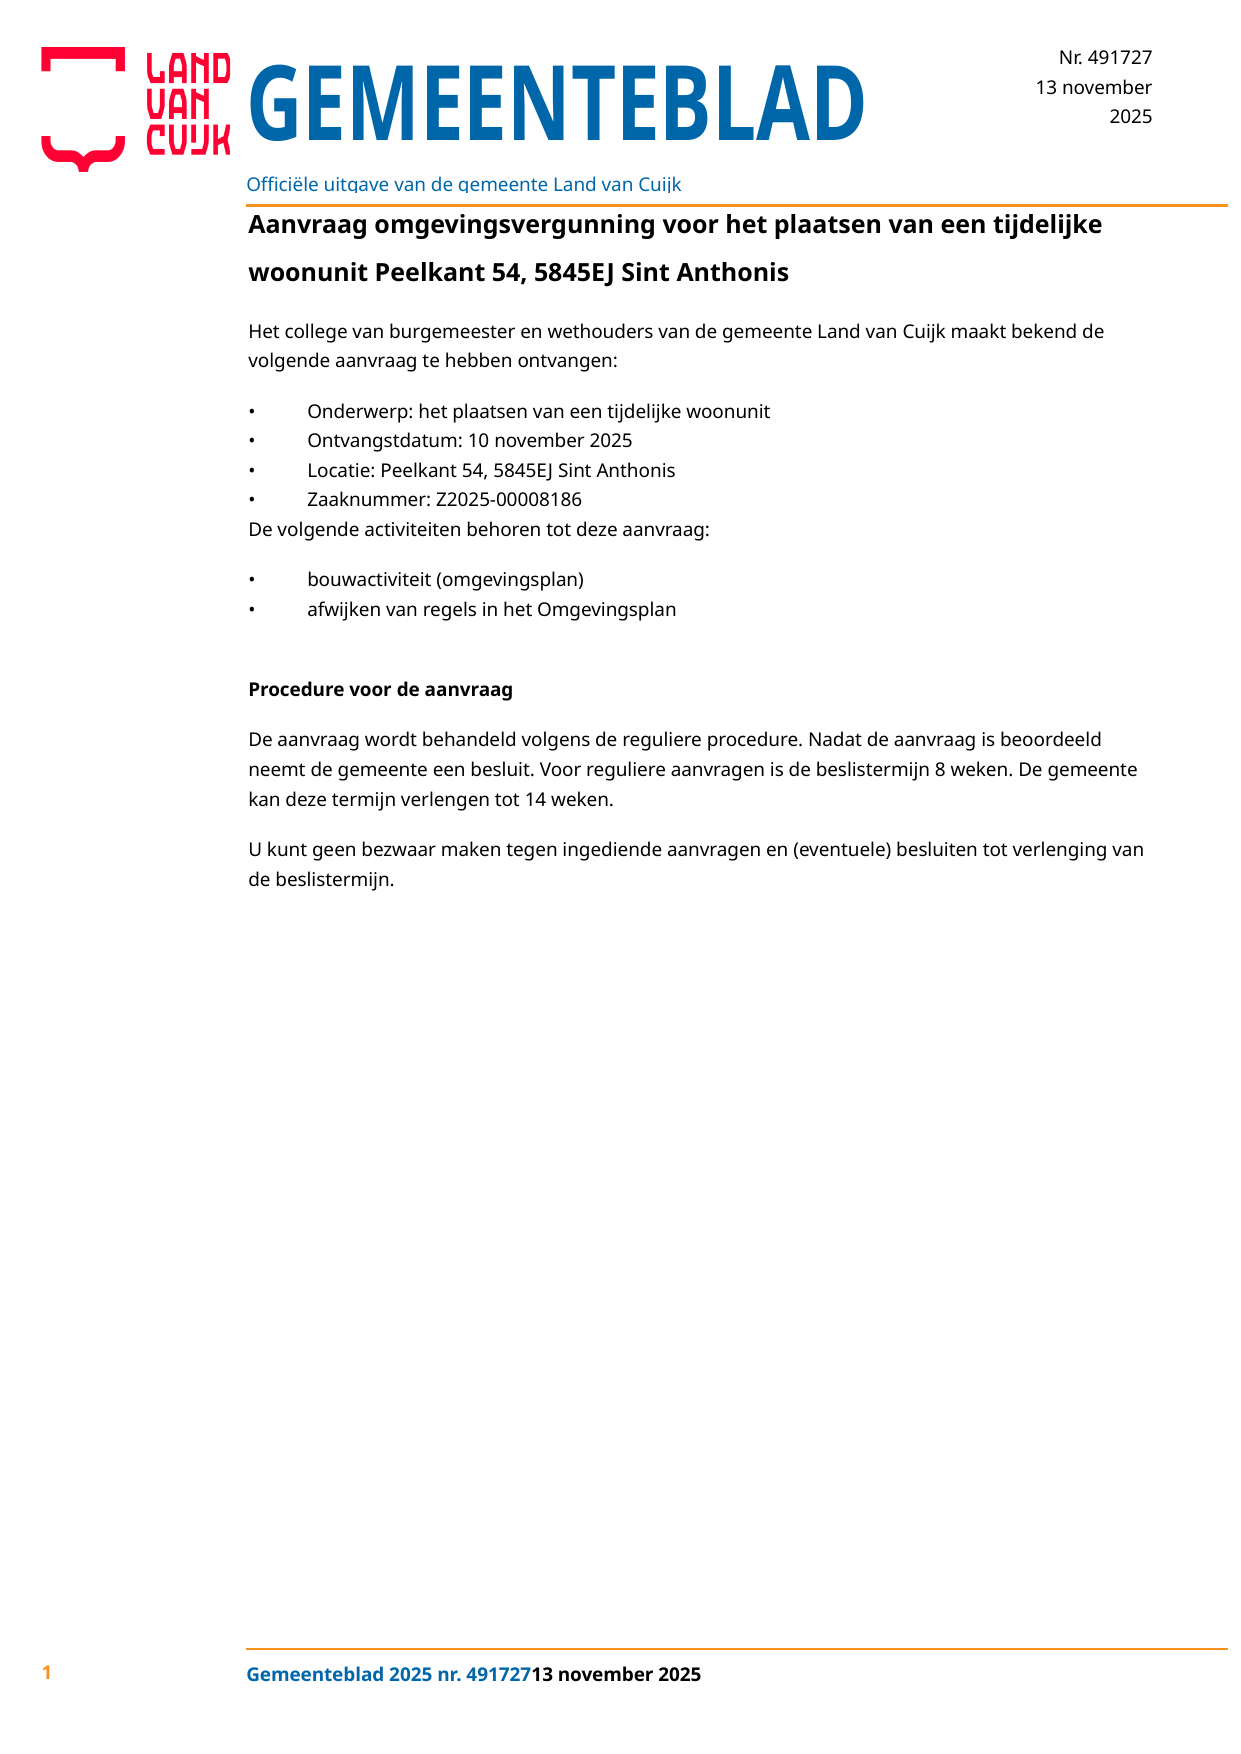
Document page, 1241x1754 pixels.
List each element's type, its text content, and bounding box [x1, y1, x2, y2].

list Locatie: Peelkant 54, 5845EJ Sint Anthonis [248, 457, 1152, 483]
list Zaaknummer: Z2025-00008186 [248, 487, 1152, 512]
text Procedure voor de aanvraag [248, 676, 1152, 702]
text Aanvraag omgevingsvergunning voor het plaatsen van een tijdelijke woonunit Peelkant 54, 5845EJ Sint Anthonis [248, 207, 1152, 288]
picture [41, 47, 231, 172]
list bouwactiviteit (omgevingsplan) [248, 567, 1152, 592]
list Onderwerp: het plaatsen van een tijdelijke woonunit [248, 398, 1152, 424]
text De volgende activiteiten behoren tot deze aanvraag: [248, 516, 1152, 542]
text De aanvraag wordt behandeld volgens de reguliere procedure. Nadat de aanvraag is beoordeeld neemt de gemeente een besluit. Voor reguliere aanvragen is de beslistermijn 8 weken. De gemeente kan deze termijn verlengen tot 14 weken. [248, 727, 1152, 812]
text Het college van burgemeester en wethouders van de gemeente Land van Cuijk maakt bekend de volgende aanvraag te hebben ontvangen: [248, 318, 1152, 373]
list Ontvangstdatum: 10 november 2025 [248, 427, 1152, 453]
list afwijken van regels in het Omgevingsplan [248, 596, 1152, 622]
text U kunt geen bezwaar maken tegen ingediende aanvragen en (eventuele) besluiten tot verlenging van de beslistermijn. [248, 836, 1152, 892]
